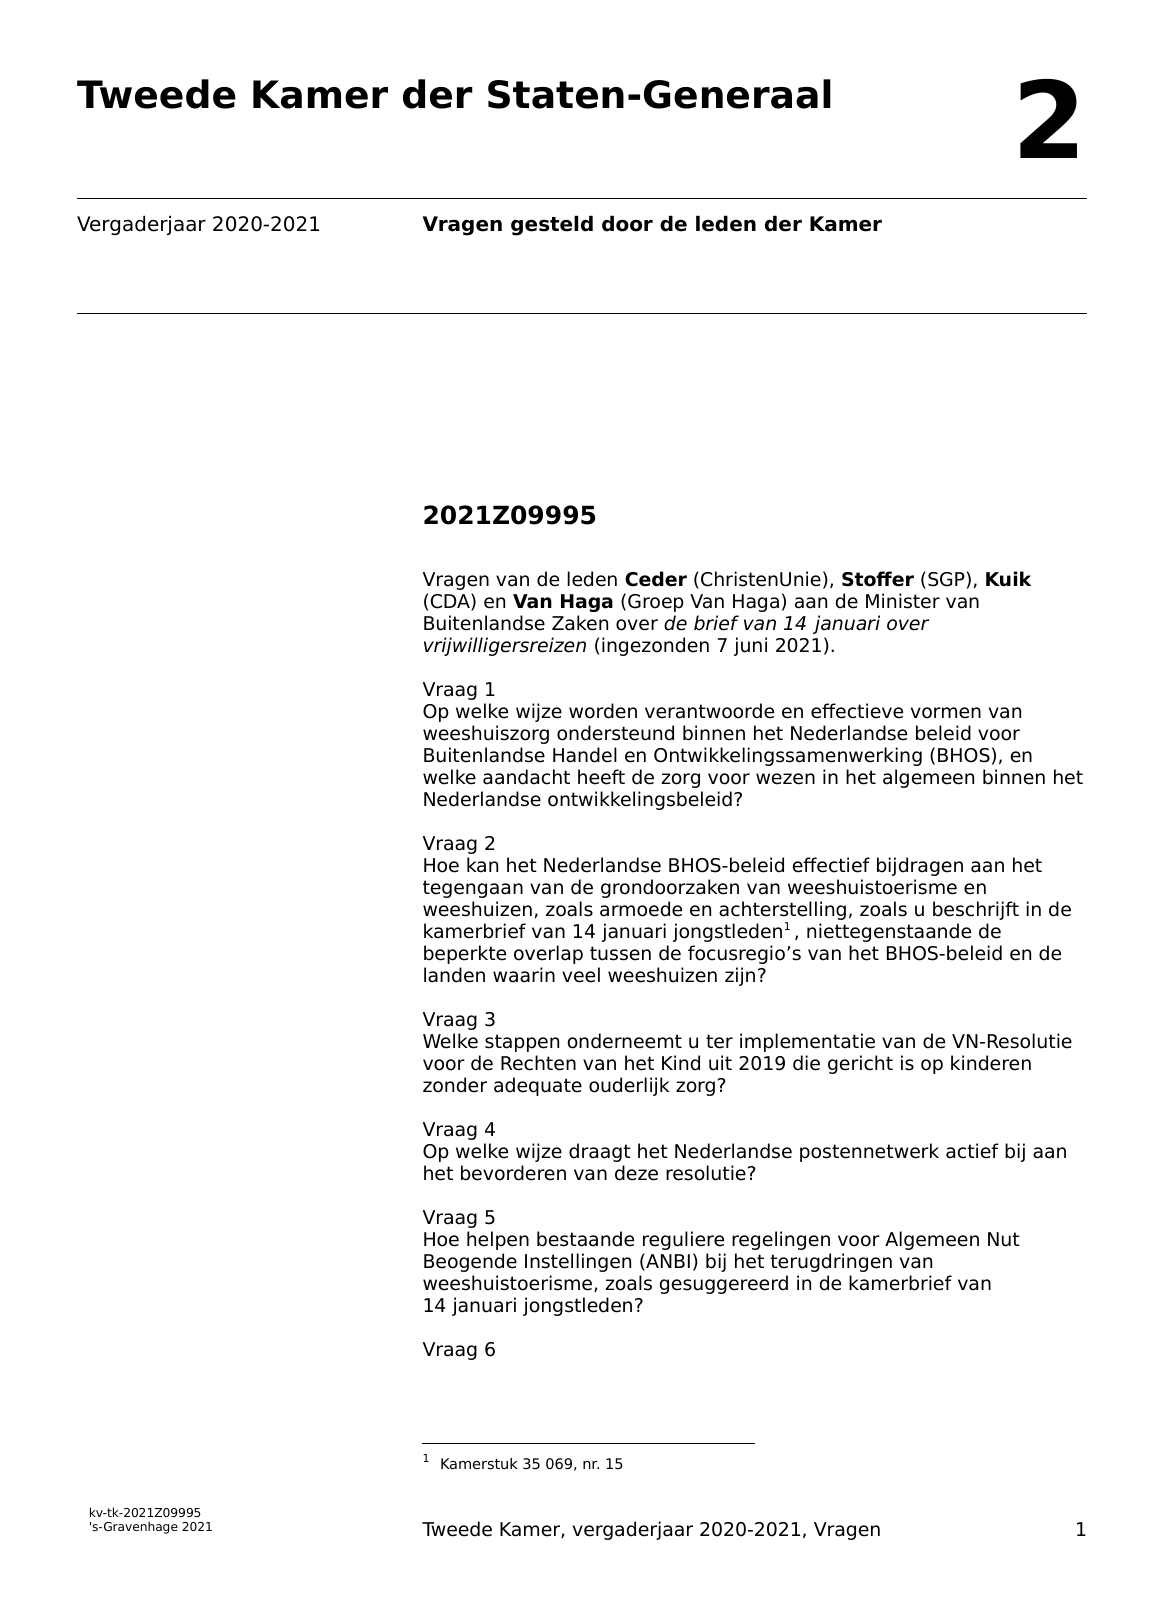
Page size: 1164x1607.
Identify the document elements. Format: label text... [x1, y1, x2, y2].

text Vraag 6 [422, 1339, 1087, 1361]
table_header 2 [886, 59, 1087, 198]
text Hoe helpen bestaande reguliere regelingen voor Algemeen Nut Beogende Instellingen (ANBI) bij het terugdringen van weeshuistoerisme, zoals gesuggereerd in de kamerbrief van 14 januari jongstleden? [422, 1229, 1087, 1317]
table_cell Vragen gesteld door de leden der Kamer [422, 199, 1087, 313]
text Kamerstuk 35 069, nr. 15 [422, 1452, 1087, 1474]
text Vraag 3 [422, 1009, 1087, 1031]
table_header Tweede Kamer der Staten-Generaal [77, 59, 886, 198]
text 2021Z09995 [422, 501, 1087, 531]
text 's-Gravenhage 2021 [88, 1520, 323, 1534]
table_cell Vergaderjaar 2020-2021 [77, 199, 422, 313]
text Vragen van de leden Ceder (ChristenUnie), Stoffer (SGP), Kuik (CDA) en Van Haga (Groep Van Haga) aan de Minister van Buitenlandse Zaken over de brief van 14 januari over vrijwilligersreizen (ingezonden 7 juni 2021). [422, 569, 1087, 657]
text Vraag 1 [422, 679, 1087, 701]
text Welke stappen onderneemt u ter implementatie van de VN-Resolutie voor de Rechten van het Kind uit 2019 die gericht is op kinderen zonder adequate ouderlijk zorg? [422, 1031, 1087, 1097]
text kv-tk-2021Z09995 [88, 1506, 323, 1520]
text Op welke wijze draagt het Nederlandse postennetwerk actief bij aan het bevorderen van deze resolutie? [422, 1141, 1087, 1185]
text Op welke wijze worden verantwoorde en effectieve vormen van weeshuiszorg ondersteund binnen het Nederlandse beleid voor Buitenlandse Handel en Ontwikkelingssamenwerking (BHOS), en welke aandacht heeft de zorg voor wezen in het algemeen binnen het Nederlandse ontwikkelingsbeleid? [422, 701, 1087, 811]
text Vraag 5 [422, 1207, 1087, 1229]
text Vraag 4 [422, 1119, 1087, 1141]
text Vraag 2 [422, 833, 1087, 855]
text Hoe kan het Nederlandse BHOS-beleid effectief bijdragen aan het tegengaan van de grondoorzaken van weeshuistoerisme en weeshuizen, zoals armoede en achterstelling, zoals u beschrijft in de kamerbrief van 14 januari jongstleden, niettegenstaande de beperkte overlap tussen de focusregio’s van het BHOS-beleid en de landen waarin veel weeshuizen zijn? [422, 855, 1087, 987]
